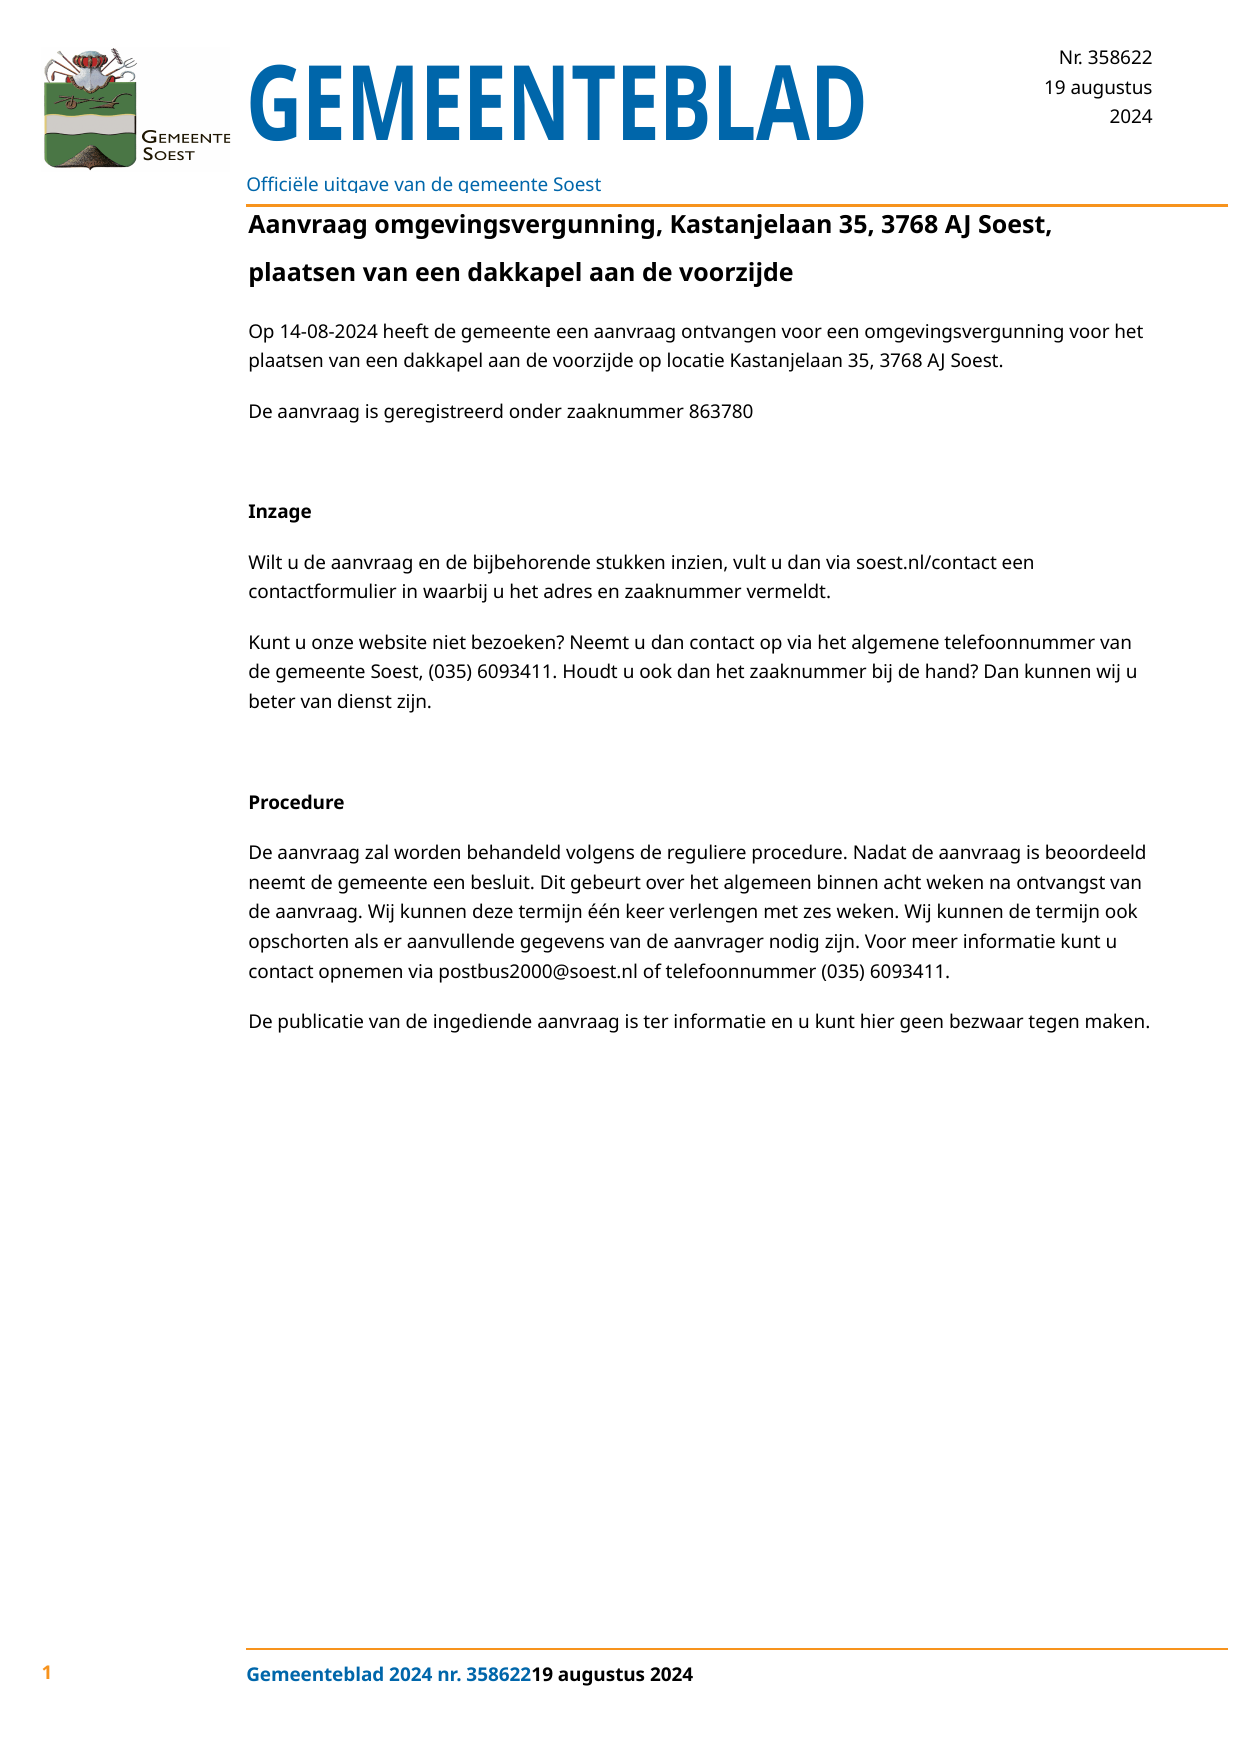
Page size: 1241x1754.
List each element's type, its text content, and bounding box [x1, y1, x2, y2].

text De aanvraag zal worden behandeld volgens de reguliere procedure. Nadat de aanvraag is beoordeeld neemt de gemeente een besluit. Dit gebeurt over het algemeen binnen acht weken na ontvangst van de aanvraag. Wij kunnen deze termijn één keer verlengen met zes weken. Wij kunnen de termijn ook opschorten als er aanvullende gegevens van de aanvrager nodig zijn. Voor meer informatie kunt u contact opnemen via postbus2000@soest.nl of telefoonnummer (035) 6093411. [248, 839, 1152, 984]
text Procedure [248, 789, 1152, 815]
text Wilt u de aanvraag en de bijbehorende stukken inzien, vult u dan via soest.nl/contact een contactformulier in waarbij u het adres en zaaknummer vermeldt. [248, 549, 1152, 604]
text De aanvraag is geregistreerd onder zaaknummer 863780 [248, 398, 1152, 424]
text Kunt u onze website niet bezoeken? Neemt u dan contact op via het algemene telefoonnummer van de gemeente Soest, (035) 6093411. Houdt u ook dan het zaaknummer bij de hand? Dan kunnen wij u beter van dienst zijn. [248, 629, 1152, 714]
text Aanvraag omgevingsvergunning, Kastanjelaan 35, 3768 AJ Soest, plaatsen van een dakkapel aan de voorzijde [248, 207, 1152, 288]
text Inzage [248, 499, 1152, 524]
text Op 14-08-2024 heeft de gemeente een aanvraag ontvangen voor een omgevingsvergunning voor het plaatsen van een dakkapel aan de voorzijde op locatie Kastanjelaan 35, 3768 AJ Soest. [248, 318, 1152, 373]
text De publicatie van de ingediende aanvraag is ter informatie en u kunt hier geen bezwaar tegen maken. [248, 1008, 1152, 1034]
picture [41, 47, 231, 172]
